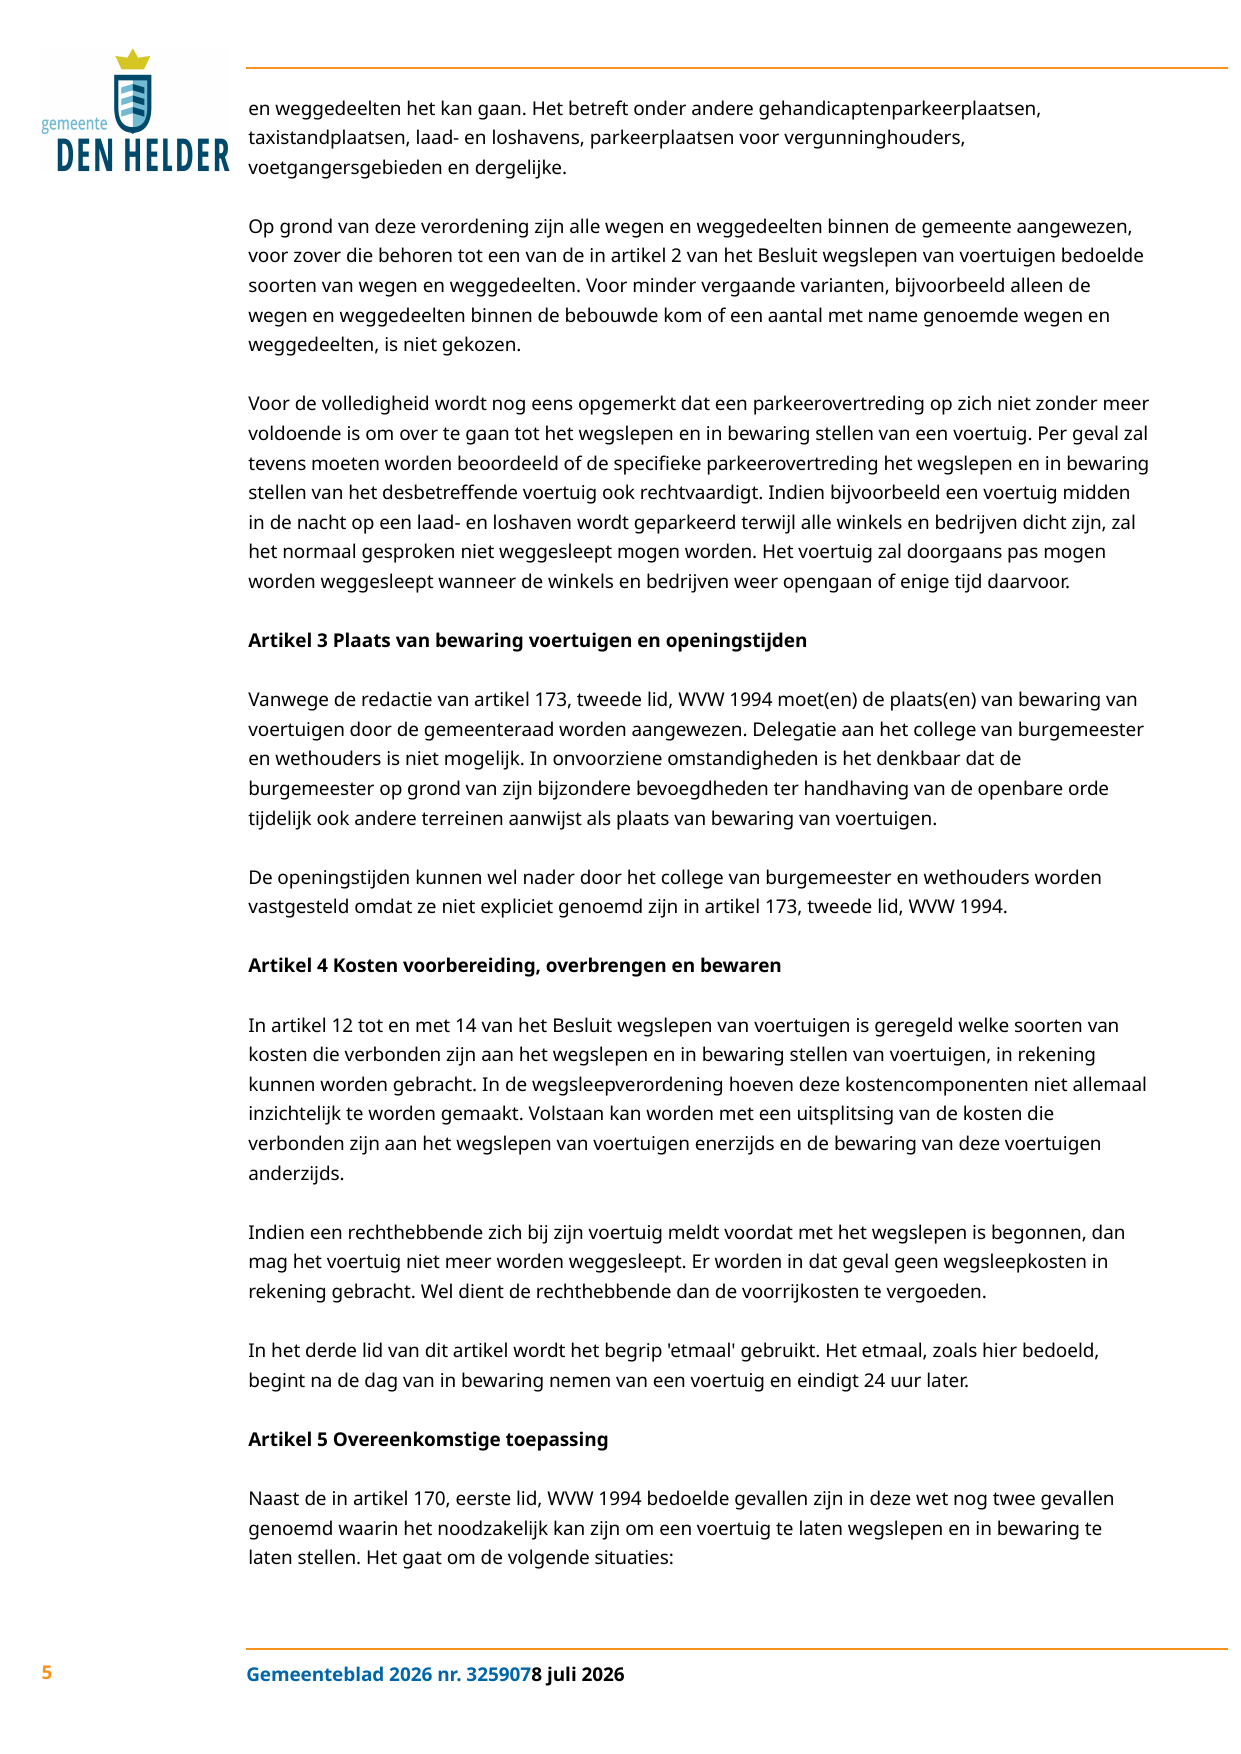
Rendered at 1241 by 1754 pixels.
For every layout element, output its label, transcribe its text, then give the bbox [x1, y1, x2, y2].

text Naast de in artikel 170, eerste lid, WVW 1994 bedoelde gevallen zijn in deze wet nog twee gevallen genoemd waarin het noodzakelijk kan zijn om een voertuig te laten wegslepen en in bewaring te laten stellen. Het gaat om de volgende situaties: [248, 1485, 1152, 1570]
picture [130, 157, 135, 172]
picture [41, 47, 231, 172]
picture [63, 144, 68, 165]
text Artikel 5 Overeenkomstige toepassing [248, 1426, 1152, 1452]
text In het derde lid van dit artikel wordt het begrip 'etmaal' gebruikt. Het etmaal, zoals hier bedoeld, begint na de dag van in bewaring nemen van een voertuig en eindigt 24 uur later. [248, 1337, 1152, 1393]
text Indien een rechthebbende zich bij zijn voertuig meldt voordat met het wegslepen is begonnen, dan mag het voertuig niet meer worden weggesleept. Er worden in dat geval geen wegsleepkosten in rekening gebracht. Wel dient de rechthebbende dan de voorrijkosten te vergoeden. [248, 1219, 1152, 1304]
text Artikel 3 Plaats van bewaring voertuigen en openingstijden [248, 627, 1152, 653]
picture [100, 154, 106, 172]
text Op grond van deze verordening zijn alle wegen en weggedeelten binnen de gemeente aangewezen, voor zover die behoren tot een van de in artikel 2 van het Besluit wegslepen van voertuigen bedoelde soorten van wegen en weggedeelten. Voor minder vergaande varianten, bijvoorbeeld alleen de wegen en weggedeelten binnen de bebouwde kom of een aantal met name genoemde wegen en weggedeelten, is niet gekozen. [248, 213, 1152, 357]
text Vanwege de redactie van artikel 173, tweede lid, WVW 1994 moet(en) de plaats(en) van bewaring van voertuigen door de gemeenteraad worden aangewezen. Delegatie aan het college van burgemeester en wethouders is niet mogelijk. In onvoorziene omstandigheden is het denkbaar dat de burgemeester op grond van zijn bijzondere bevoegdheden ter handhaving van de openbare orde tijdelijk ook andere terreinen aanwijst als plaats van bewaring van voertuigen. [248, 686, 1152, 831]
text Voor de volledigheid wordt nog eens opgemerkt dat een parkeerovertreding op zich niet zonder meer voldoende is om over te gaan tot het wegslepen en in bewaring stellen van een voertuig. Per geval zal tevens moeten worden beoordeeld of de specifieke parkeerovertreding het wegslepen en in bewaring stellen van het desbetreffende voertuig ook rechtvaardigt. Indien bijvoorbeeld een voertuig midden in de nacht op een laad- en loshaven wordt geparkeerd terwijl alle winkels en bedrijven dicht zijn, zal het normaal gesproken niet weggesleept mogen worden. Het voertuig zal doorgaans pas mogen worden weggesleept wanneer de winkels en bedrijven weer opengaan of enige tijd daarvoor. [248, 391, 1152, 594]
picture [220, 160, 224, 172]
text en weggedeelten het kan gaan. Het betreft onder andere gehandicaptenparkeerplaatsen, taxistandplaatsen, laad- en loshavens, parkeerplaatsen voor vergunninghouders, voetgangersgebieden en dergelijke. [248, 95, 1152, 180]
text De openingstijden kunnen wel nader door het college van burgemeester en wethouders worden vastgesteld omdat ze niet expliciet genoemd zijn in artikel 173, tweede lid, WVW 1994. [248, 864, 1152, 919]
text In artikel 12 tot en met 14 van het Besluit wegslepen van voertuigen is geregeld welke soorten van kosten die verbonden zijn aan het wegslepen en in bewaring stellen van voertuigen, in rekening kunnen worden gebracht. In de wegsleepverordening hoeven deze kostencomponenten niet allemaal inzichtelijk te worden gemaakt. Volstaan kan worden met een uitsplitsing van de kosten die verbonden zijn aan het wegslepen van voertuigen enerzijds en de bewaring van deze voertuigen anderzijds. [248, 1012, 1152, 1186]
text Artikel 4 Kosten voorbereiding, overbrengen en bewaren [248, 953, 1152, 978]
picture [182, 144, 187, 165]
